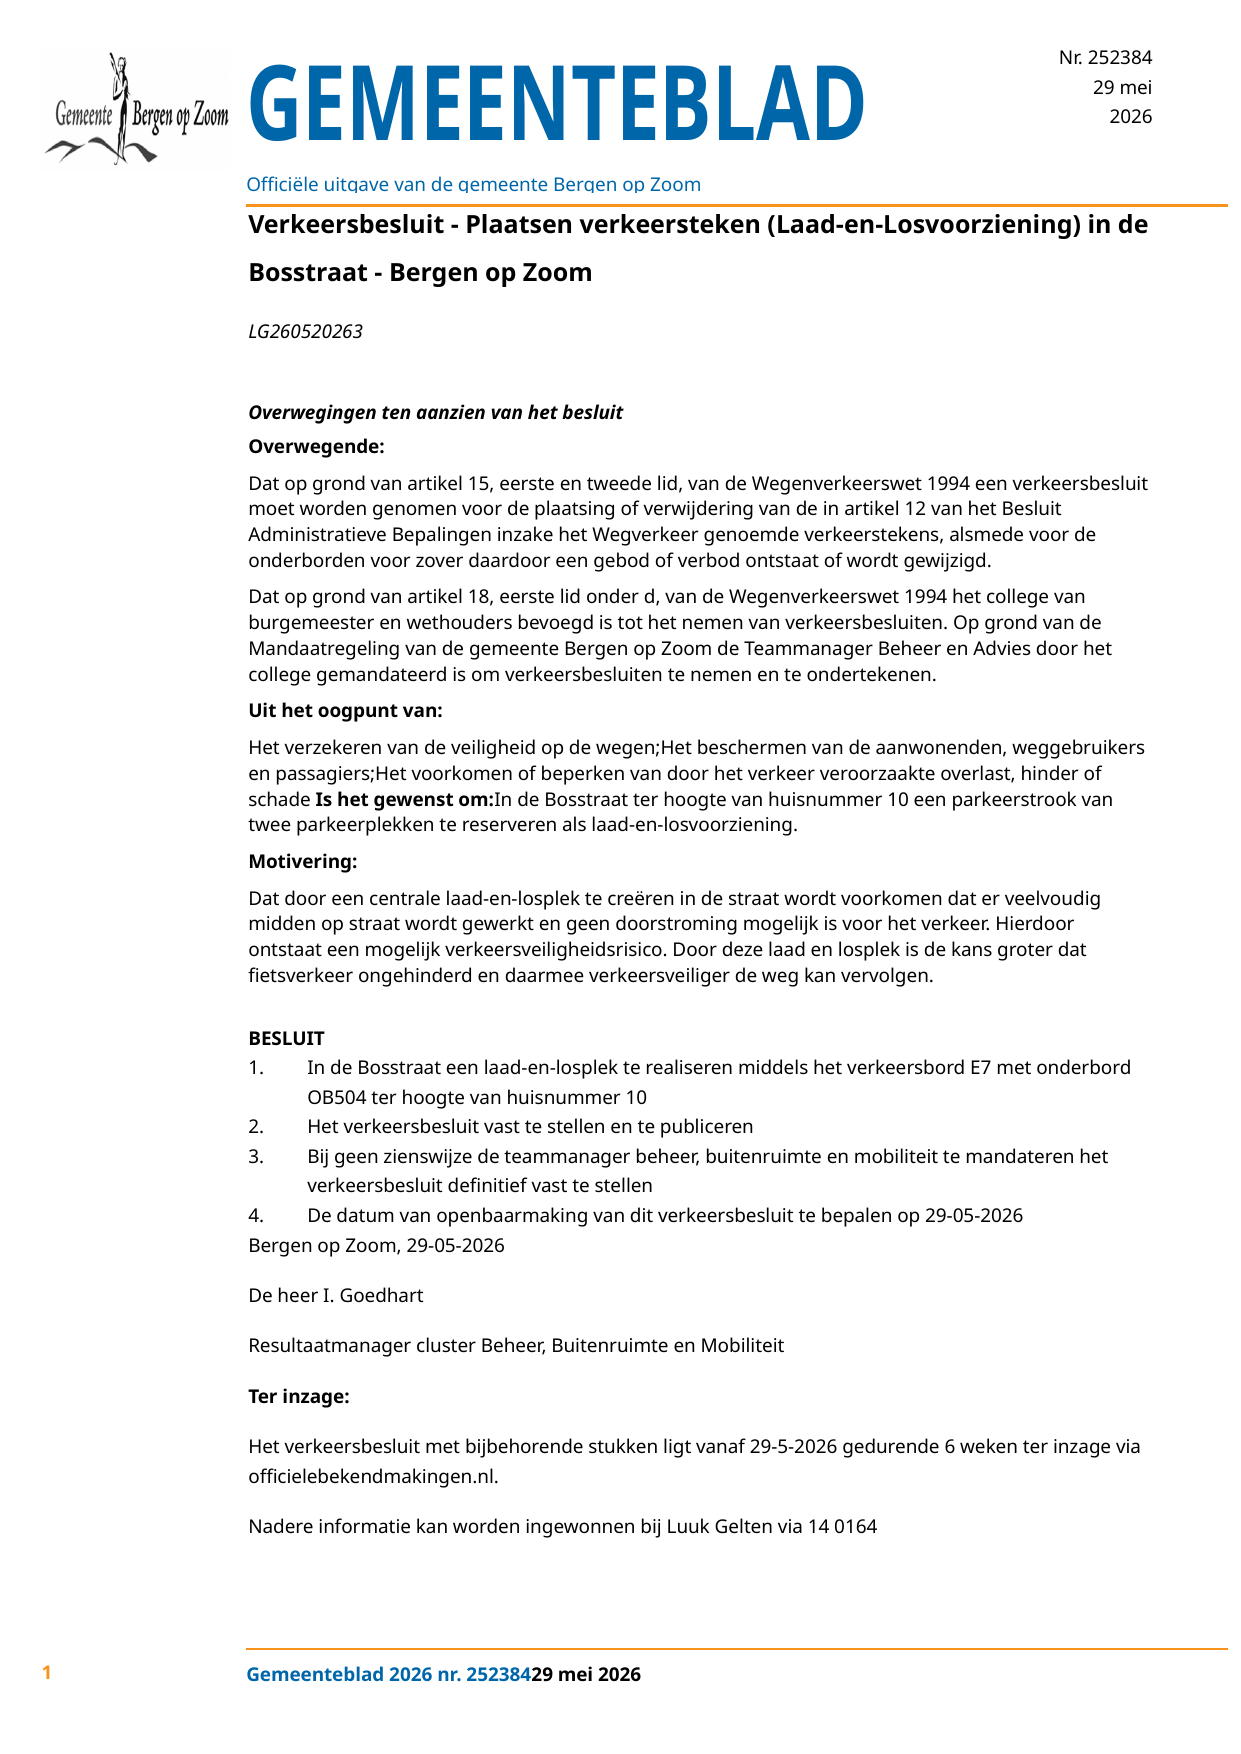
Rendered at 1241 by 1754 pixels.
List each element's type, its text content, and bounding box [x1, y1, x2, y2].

text Het verkeersbesluit met bijbehorende stukken ligt vanaf 29-5-2026 gedurende 6 weken ter inzage via officielebekendmakingen.nl. [248, 1433, 1152, 1489]
text BESLUIT [248, 1025, 1152, 1050]
text Dat door een centrale laad-en-losplek te creëren in de straat wordt voorkomen dat er veelvoudig midden op straat wordt gewerkt en geen doorstroming mogelijk is voor het verkeer. Hierdoor ontstaat een mogelijk verkeersveiligheidsrisico. Door deze laad en losplek is de kans groter dat fietsverkeer ongehinderd en daarmee verkeersveiliger de weg kan vervolgen. [248, 885, 1152, 988]
text Bergen op Zoom, 29-05-2026 [248, 1232, 1152, 1257]
text Motivering: [248, 848, 1152, 874]
text Overwegingen ten aanzien van het besluit [248, 399, 1152, 425]
list De datum van openbaarmaking van dit verkeersbesluit te bepalen op 29-05-2026 [248, 1202, 1152, 1228]
text LG260520263 [248, 318, 1152, 344]
text Nadere informatie kan worden ingewonnen bij Luuk Gelten via 14 0164 [248, 1513, 1152, 1539]
text Overwegende: [248, 433, 1152, 459]
text Uit het oogpunt van: [248, 698, 1152, 723]
list Het verkeersbesluit vast te stellen en te publiceren [248, 1113, 1152, 1139]
text Het verzekeren van de veiligheid op de wegen;Het beschermen van de aanwonenden, weggebruikers en passagiers;Het voorkomen of beperken van door het verkeer veroorzaakte overlast, hinder of schade Is het gewenst om:In de Bosstraat ter hoogte van huisnummer 10 een parkeerstrook van twee parkeerplekken te reserveren als laad-en-losvoorziening. [248, 734, 1152, 837]
text Resultaatmanager cluster Beheer, Buitenruimte en Mobiliteit [248, 1333, 1152, 1358]
text Ter inzage: [248, 1383, 1152, 1409]
text Verkeersbesluit - Plaatsen verkeersteken (Laad-en-Losvoorziening) in de Bosstraat - Bergen op Zoom [248, 207, 1152, 288]
text Dat op grond van artikel 18, eerste lid onder d, van de Wegenverkeerswet 1994 het college van burgemeester en wethouders bevoegd is tot het nemen van verkeersbesluiten. Op grond van de Mandaatregeling van de gemeente Bergen op Zoom de Teammanager Beheer en Advies door het college gemandateerd is om verkeersbesluiten te nemen en te ondertekenen. [248, 584, 1152, 687]
text De heer I. Goedhart [248, 1282, 1152, 1308]
picture [41, 47, 231, 172]
list Bij geen zienswijze de teammanager beheer, buitenruimte en mobiliteit te mandateren het verkeersbesluit definitief vast te stellen [248, 1143, 1152, 1198]
text Dat op grond van artikel 15, eerste en tweede lid, van de Wegenverkeerswet 1994 een verkeersbesluit moet worden genomen voor de plaatsing of verwijdering van de in artikel 12 van het Besluit Administratieve Bepalingen inzake het Wegverkeer genoemde verkeerstekens, alsmede voor de onderborden voor zover daardoor een gebod of verbod ontstaat of wordt gewijzigd. [248, 470, 1152, 573]
list In de Bosstraat een laad-en-losplek te realiseren middels het verkeersbord E7 met onderbord OB504 ter hoogte van huisnummer 10 [248, 1054, 1152, 1109]
